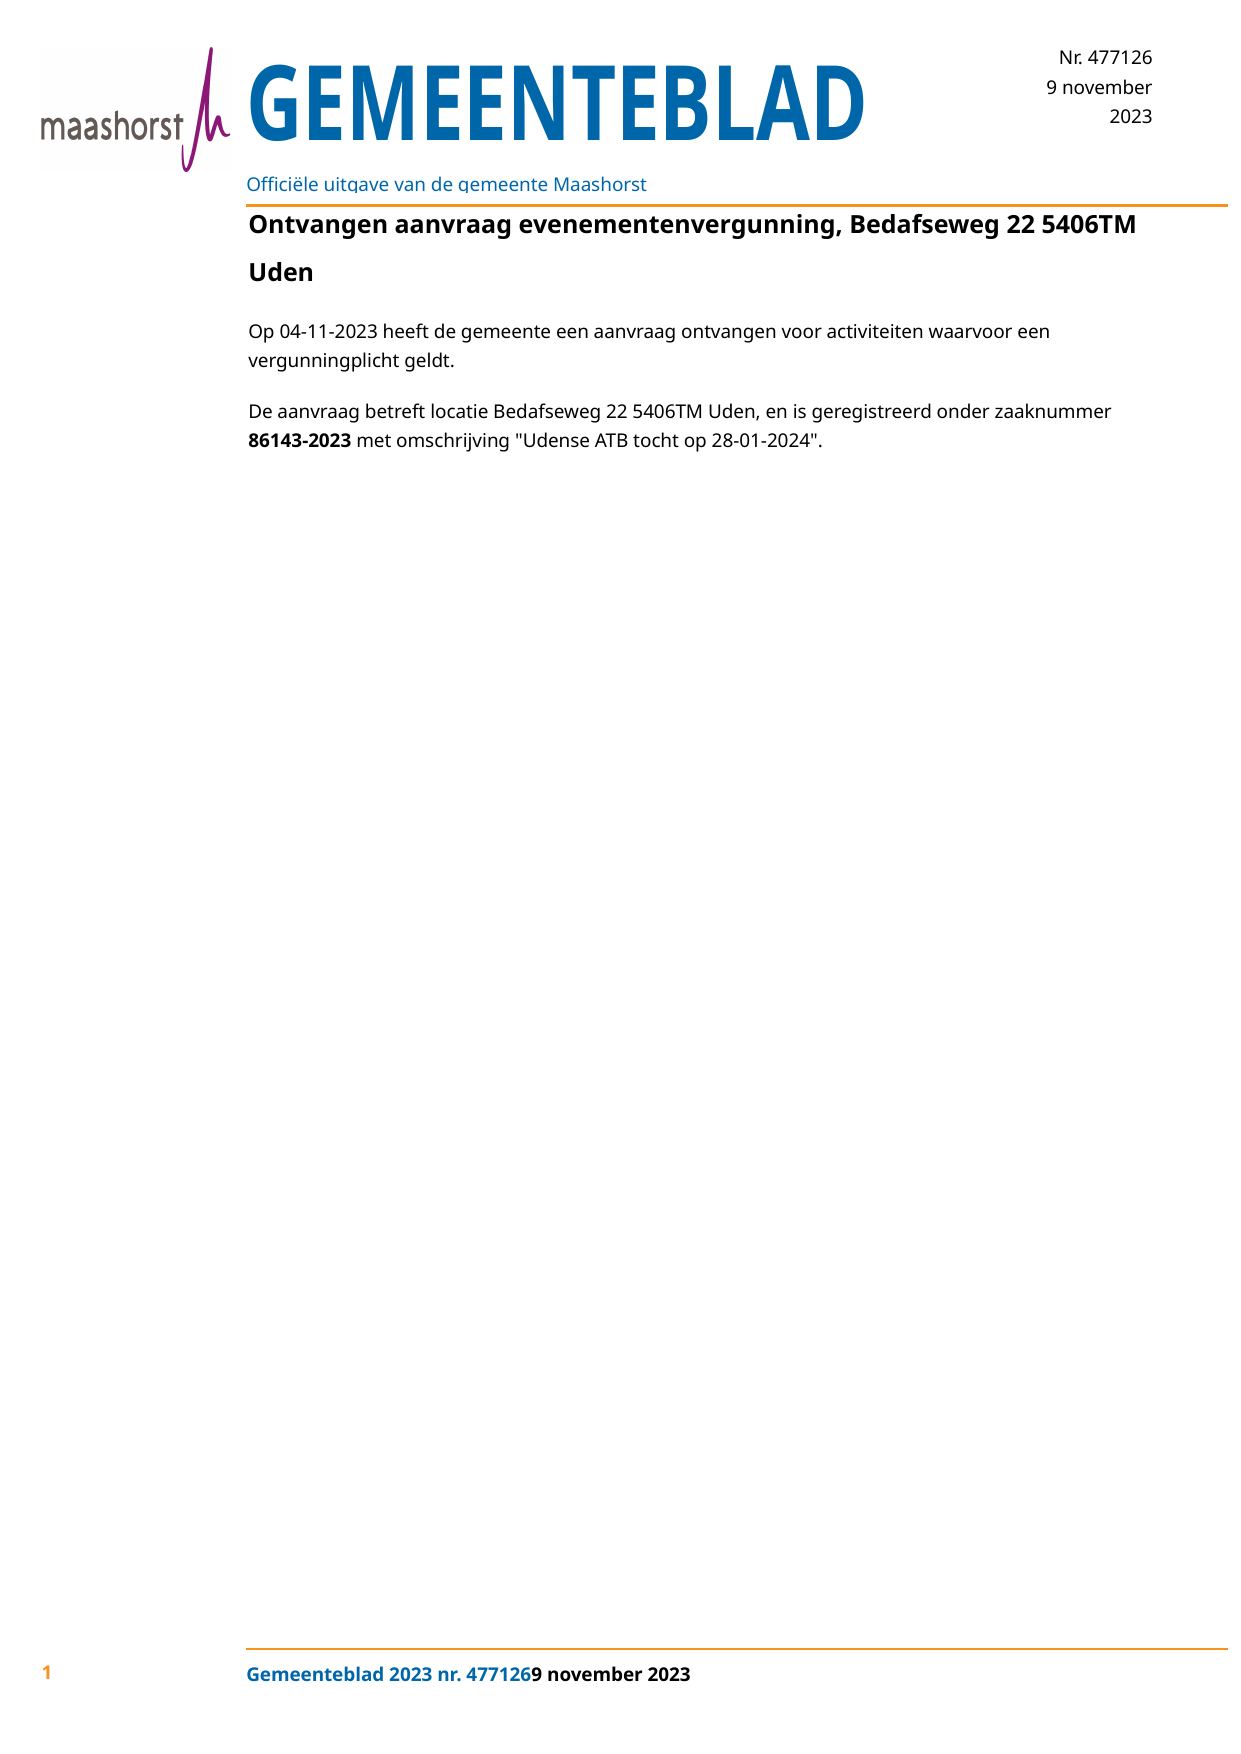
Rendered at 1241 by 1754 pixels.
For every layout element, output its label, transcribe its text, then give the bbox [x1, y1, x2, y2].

text De aanvraag betreft locatie Bedafseweg 22 5406TM Uden, en is geregistreerd onder zaaknummer 86143-2023 met omschrijving "Udense ATB tocht op 28-01-2024". [248, 398, 1152, 453]
picture [41, 47, 231, 172]
text Ontvangen aanvraag evenementenvergunning, Bedafseweg 22 5406TM Uden [248, 207, 1152, 288]
text Op 04-11-2023 heeft de gemeente een aanvraag ontvangen voor activiteiten waarvoor een vergunningplicht geldt. [248, 318, 1152, 373]
